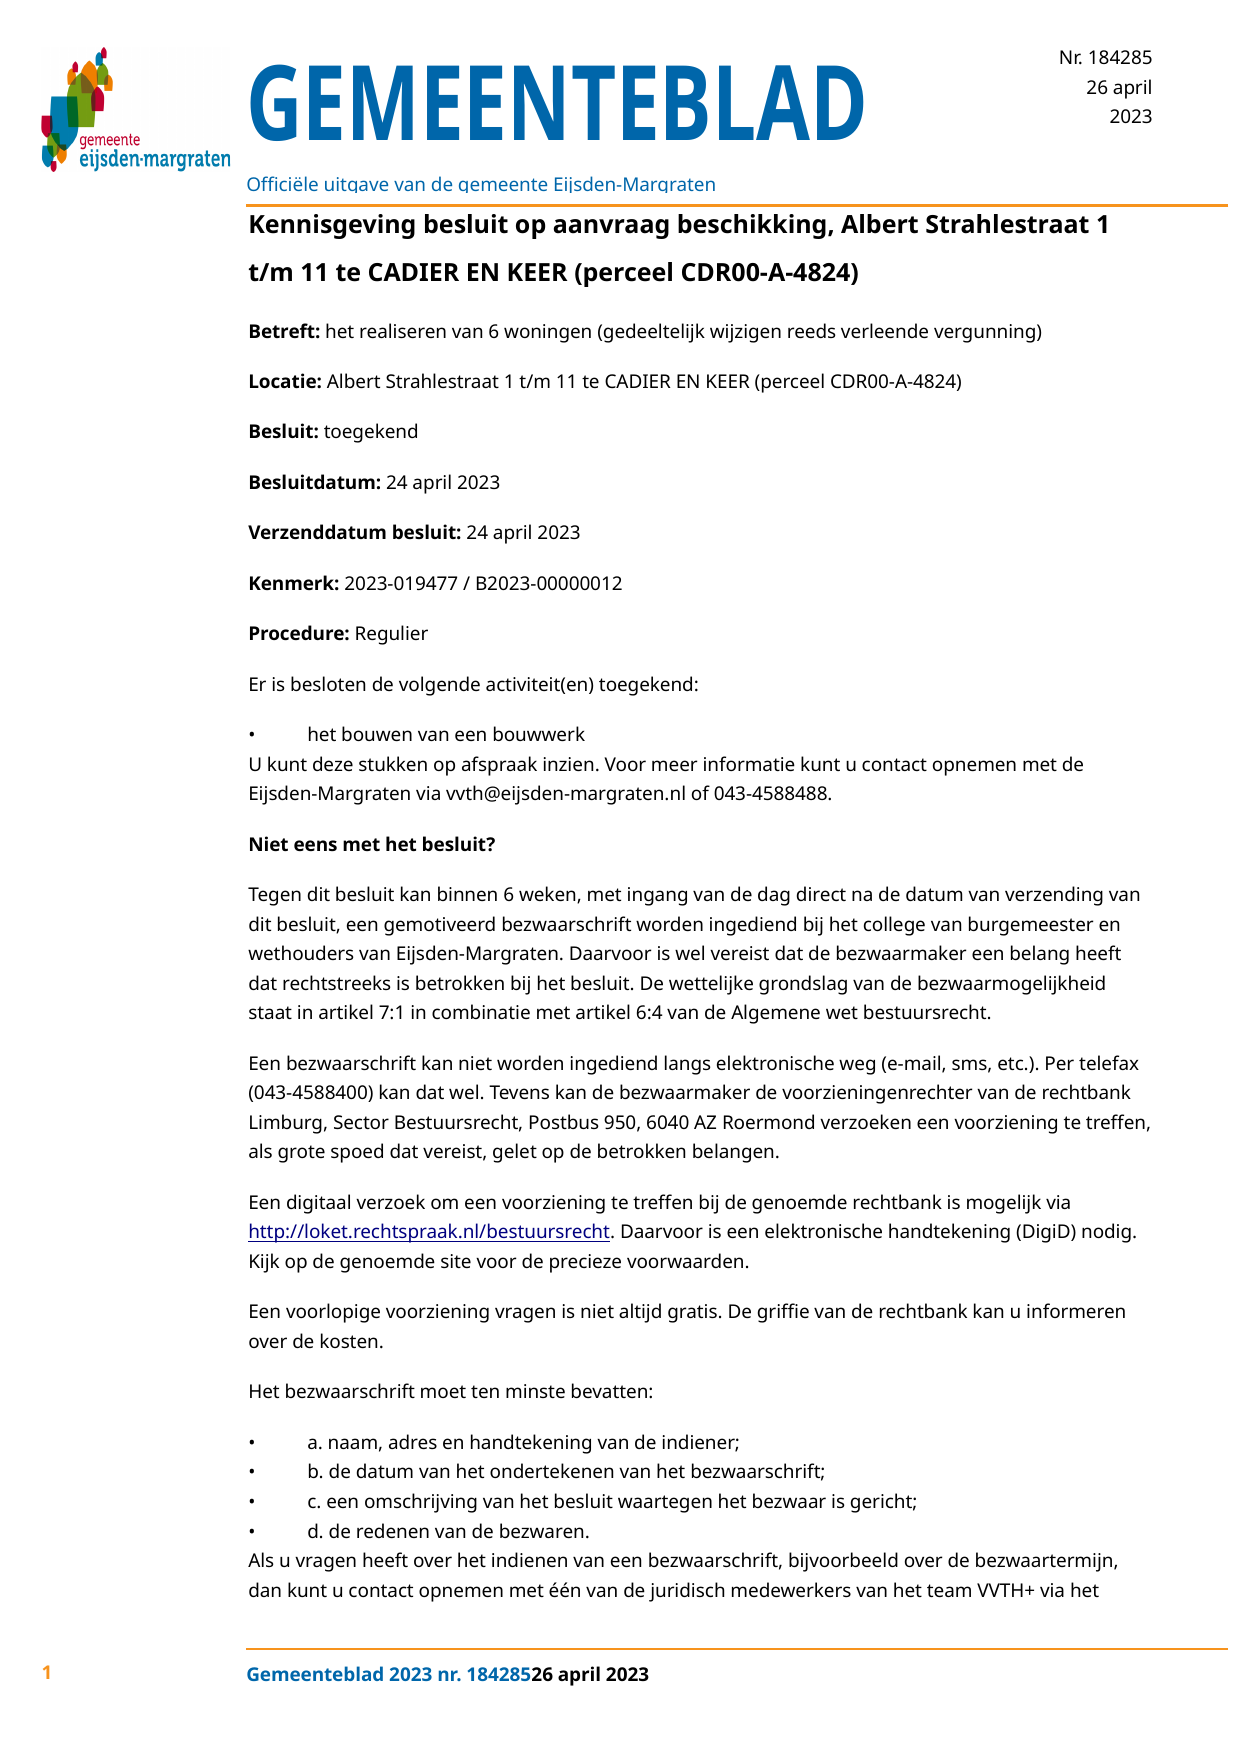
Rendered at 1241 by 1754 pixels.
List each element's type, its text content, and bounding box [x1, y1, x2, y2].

text U kunt deze stukken op afspraak inzien. Voor meer informatie kunt u contact opnemen met de Eijsden-Margraten via vvth@eijsden-margraten.nl of 043-4588488. [248, 751, 1152, 806]
text Het bezwaarschrift moet ten minste bevatten: [248, 1379, 1152, 1404]
text Een digitaal verzoek om een voorziening te treffen bij de genoemde rechtbank is mogelijk via http://loket.rechtspraak.nl/bestuursrecht. Daarvoor is een elektronische handtekening (DigiD) nodig. Kijk op de genoemde site voor de precieze voorwaarden. [248, 1189, 1152, 1274]
text Een bezwaarschrift kan niet worden ingediend langs elektronische weg (e-mail, sms, etc.). Per telefax (043-4588400) kan dat wel. Tevens kan de bezwaarmaker de voorzieningenrechter van de rechtbank Limburg, Sector Bestuursrecht, Postbus 950, 6040 AZ Roermond verzoeken een voorziening te treffen, als grote spoed dat vereist, gelet op de betrokken belangen. [248, 1050, 1152, 1164]
text Als u vragen heeft over het indienen van een bezwaarschrift, bijvoorbeeld over de bezwaartermijn, dan kunt u contact opnemen met één van de juridisch medewerkers van het team VVTH+ via het [248, 1547, 1152, 1603]
text Een voorlopige voorziening vragen is niet altijd gratis. De griffie van de rechtbank kan u informeren over de kosten. [248, 1299, 1152, 1354]
text Betreft: het realiseren van 6 woningen (gedeeltelijk wijzigen reeds verleende vergunning) [248, 318, 1152, 344]
text Er is besloten de volgende activiteit(en) toegekend: [248, 671, 1152, 697]
text Verzenddatum besluit: 24 april 2023 [248, 519, 1152, 545]
text Besluitdatum: 24 april 2023 [248, 469, 1152, 495]
picture [41, 47, 231, 172]
text Kennisgeving besluit op aanvraag beschikking, Albert Strahlestraat 1 t/m 11 te CADIER EN KEER (perceel CDR00-A-4824) [248, 207, 1152, 288]
list d. de redenen van de bezwaren. [248, 1518, 1152, 1544]
text Besluit: toegekend [248, 419, 1152, 444]
list het bouwen van een bouwwerk [248, 721, 1152, 747]
text Procedure: Regulier [248, 620, 1152, 646]
text Tegen dit besluit kan binnen 6 weken, met ingang van de dag direct na de datum van verzending van dit besluit, een gemotiveerd bezwaarschrift worden ingediend bij het college van burgemeester en wethouders van Eijsden-Margraten. Daarvoor is wel vereist dat de bezwaarmaker een belang heeft dat rechtstreeks is betrokken bij het besluit. De wettelijke grondslag van de bezwaarmogelijkheid staat in artikel 7:1 in combinatie met artikel 6:4 van de Algemene wet bestuursrecht. [248, 881, 1152, 1025]
text Kenmerk: 2023-019477 / B2023-00000012 [248, 570, 1152, 596]
text Niet eens met het besluit? [248, 831, 1152, 857]
list a. naam, adres en handtekening van de indiener; [248, 1429, 1152, 1455]
text Locatie: Albert Strahlestraat 1 t/m 11 te CADIER EN KEER (perceel CDR00-A-4824) [248, 368, 1152, 394]
list c. een omschrijving van het besluit waartegen het bezwaar is gericht; [248, 1488, 1152, 1514]
list b. de datum van het ondertekenen van het bezwaarschrift; [248, 1459, 1152, 1484]
